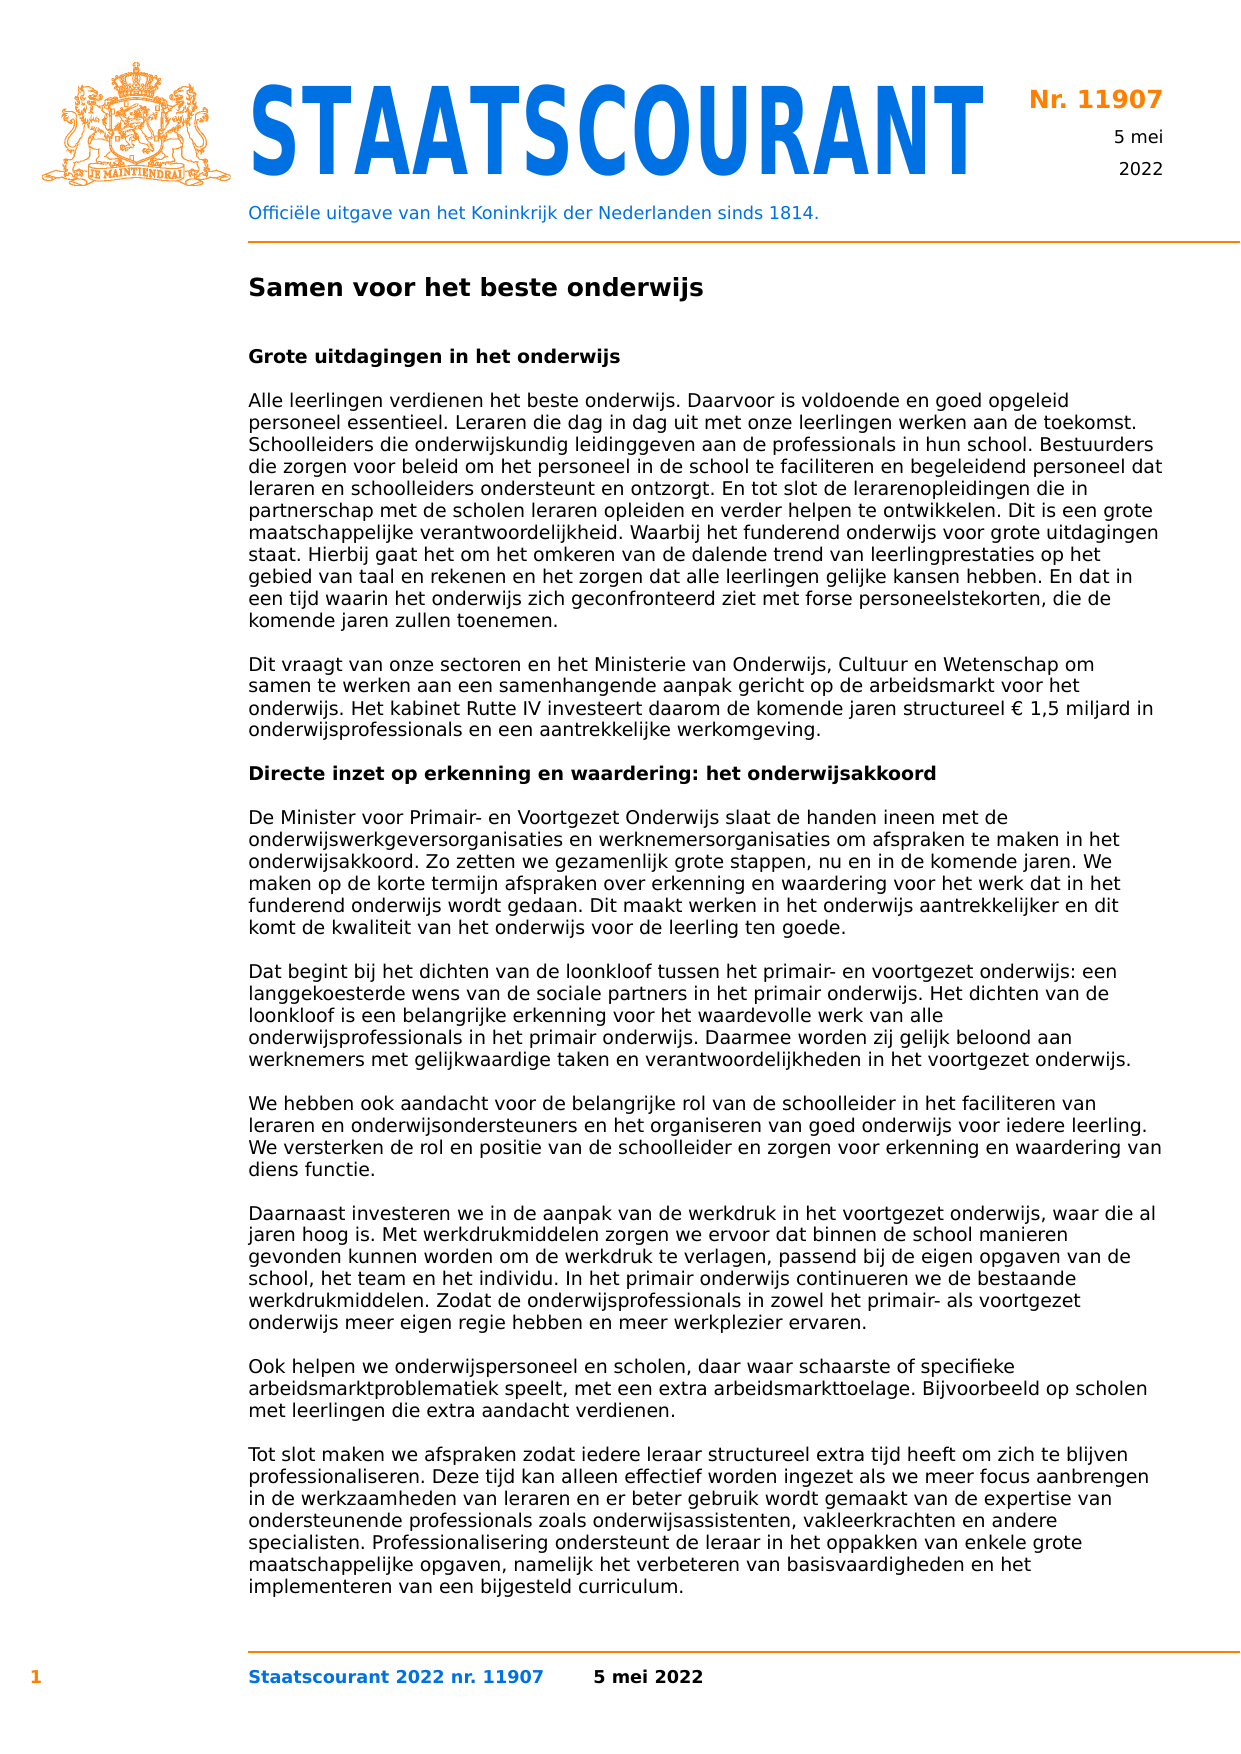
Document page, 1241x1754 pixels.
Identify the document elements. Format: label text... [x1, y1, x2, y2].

text Daarnaast investeren we in de aanpak van de werkdruk in het voortgezet onderwijs, waar die al jaren hoog is. Met werkdrukmiddelen zorgen we ervoor dat binnen de school manieren gevonden kunnen worden om de werkdruk te verlagen, passend bij de eigen opgaven van de school, het team en het individu. In het primair onderwijs continueren we de bestaande werkdrukmiddelen. Zodat de onderwijsprofessionals in zowel het primair- als voortgezet onderwijs meer eigen regie hebben en meer werkplezier ervaren. [248, 1202, 1163, 1334]
table_header Nr. 11907 [998, 62, 1240, 121]
text Directe inzet op erkenning en waardering: het onderwijsakkoord [248, 763, 1163, 785]
text Dat begint bij het dichten van de loonkloof tussen het primair- en voortgezet onderwijs: een langgekoesterde wens van de sociale partners in het primair onderwijs. Het dichten van de loonkloof is een belangrijke erkenning voor het waardevolle werk van alle onderwijsprofessionals in het primair onderwijs. Daarmee worden zij gelijk beloond aan werknemers met gelijkwaardige taken en verantwoordelijkheden in het voortgezet onderwijs. [248, 961, 1163, 1071]
table_header STAATSCOURANT [248, 62, 998, 203]
table_cell 5 mei [998, 121, 1240, 153]
text Alle leerlingen verdienen het beste onderwijs. Daarvoor is voldoende en goed opgeleid personeel essentieel. Leraren die dag in dag uit met onze leerlingen werken aan de toekomst. Schoolleiders die onderwijskundig leidinggeven aan de professionals in hun school. Bestuurders die zorgen voor beleid om het personeel in de school te faciliteren en begeleidend personeel dat leraren en schoolleiders ondersteunt en ontzorgt. En tot slot de lerarenopleidingen die in partnerschap met de scholen leraren opleiden en verder helpen te ontwikkelen. Dit is een grote maatschappelijke verantwoordelijkheid. Waarbij het funderend onderwijs voor grote uitdagingen staat. Hierbij gaat het om het omkeren van de dalende trend van leerlingprestaties op het gebied van taal en rekenen en het zorgen dat alle leerlingen gelijke kansen hebben. En dat in een tijd waarin het onderwijs zich geconfronteerd ziet met forse personeelstekorten, die de komende jaren zullen toenemen. [248, 390, 1163, 632]
text De Minister voor Primair- en Voortgezet Onderwijs slaat de handen ineen met de onderwijswerkgeversorganisaties en werknemersorganisaties om afspraken te maken in het onderwijsakkoord. Zo zetten we gezamenlijk grote stappen, nu en in de komende jaren. We maken op de korte termijn afspraken over erkenning en waardering voor het werk dat in het funderend onderwijs wordt gedaan. Dit maakt werken in het onderwijs aantrekkelijker en dit komt de kwaliteit van het onderwijs voor de leerling ten goede. [248, 807, 1163, 939]
table_cell 2022 [998, 153, 1240, 203]
subtitle Samen voor het beste onderwijs [248, 273, 1163, 302]
table_header [25, 62, 248, 241]
text Grote uitdagingen in het onderwijs [248, 346, 1163, 368]
table_cell Officiële uitgave van het Koninkrijk der Nederlanden sinds 1814. [248, 203, 1240, 241]
picture [41, 62, 231, 186]
text We hebben ook aandacht voor de belangrijke rol van de schoolleider in het faciliteren van leraren en onderwijsondersteuners en het organiseren van goed onderwijs voor iedere leerling. We versterken de rol en positie van de schoolleider en zorgen voor erkenning en waardering van diens functie. [248, 1093, 1163, 1181]
text Tot slot maken we afspraken zodat iedere leraar structureel extra tijd heeft om zich te blijven professionaliseren. Deze tijd kan alleen effectief worden ingezet als we meer focus aanbrengen in de werkzaamheden van leraren en er beter gebruik wordt gemaakt van de expertise van ondersteunende professionals zoals onderwijsassistenten, vakleerkrachten en andere specialisten. Professionalisering ondersteunt de leraar in het oppakken van enkele grote maatschappelijke opgaven, namelijk het verbeteren van basisvaardigheden en het implementeren van een bijgesteld curriculum. [248, 1444, 1163, 1598]
text Dit vraagt van onze sectoren en het Ministerie van Onderwijs, Cultuur en Wetenschap om samen te werken aan een samenhangende aanpak gericht op de arbeidsmarkt voor het onderwijs. Het kabinet Rutte IV investeert daarom de komende jaren structureel € 1,5 miljard in onderwijsprofessionals en een aantrekkelijke werkomgeving. [248, 653, 1163, 741]
text Ook helpen we onderwijspersoneel en scholen, daar waar schaarste of specifieke arbeidsmarktproblematiek speelt, met een extra arbeidsmarkttoelage. Bijvoorbeeld op scholen met leerlingen die extra aandacht verdienen. [248, 1356, 1163, 1422]
